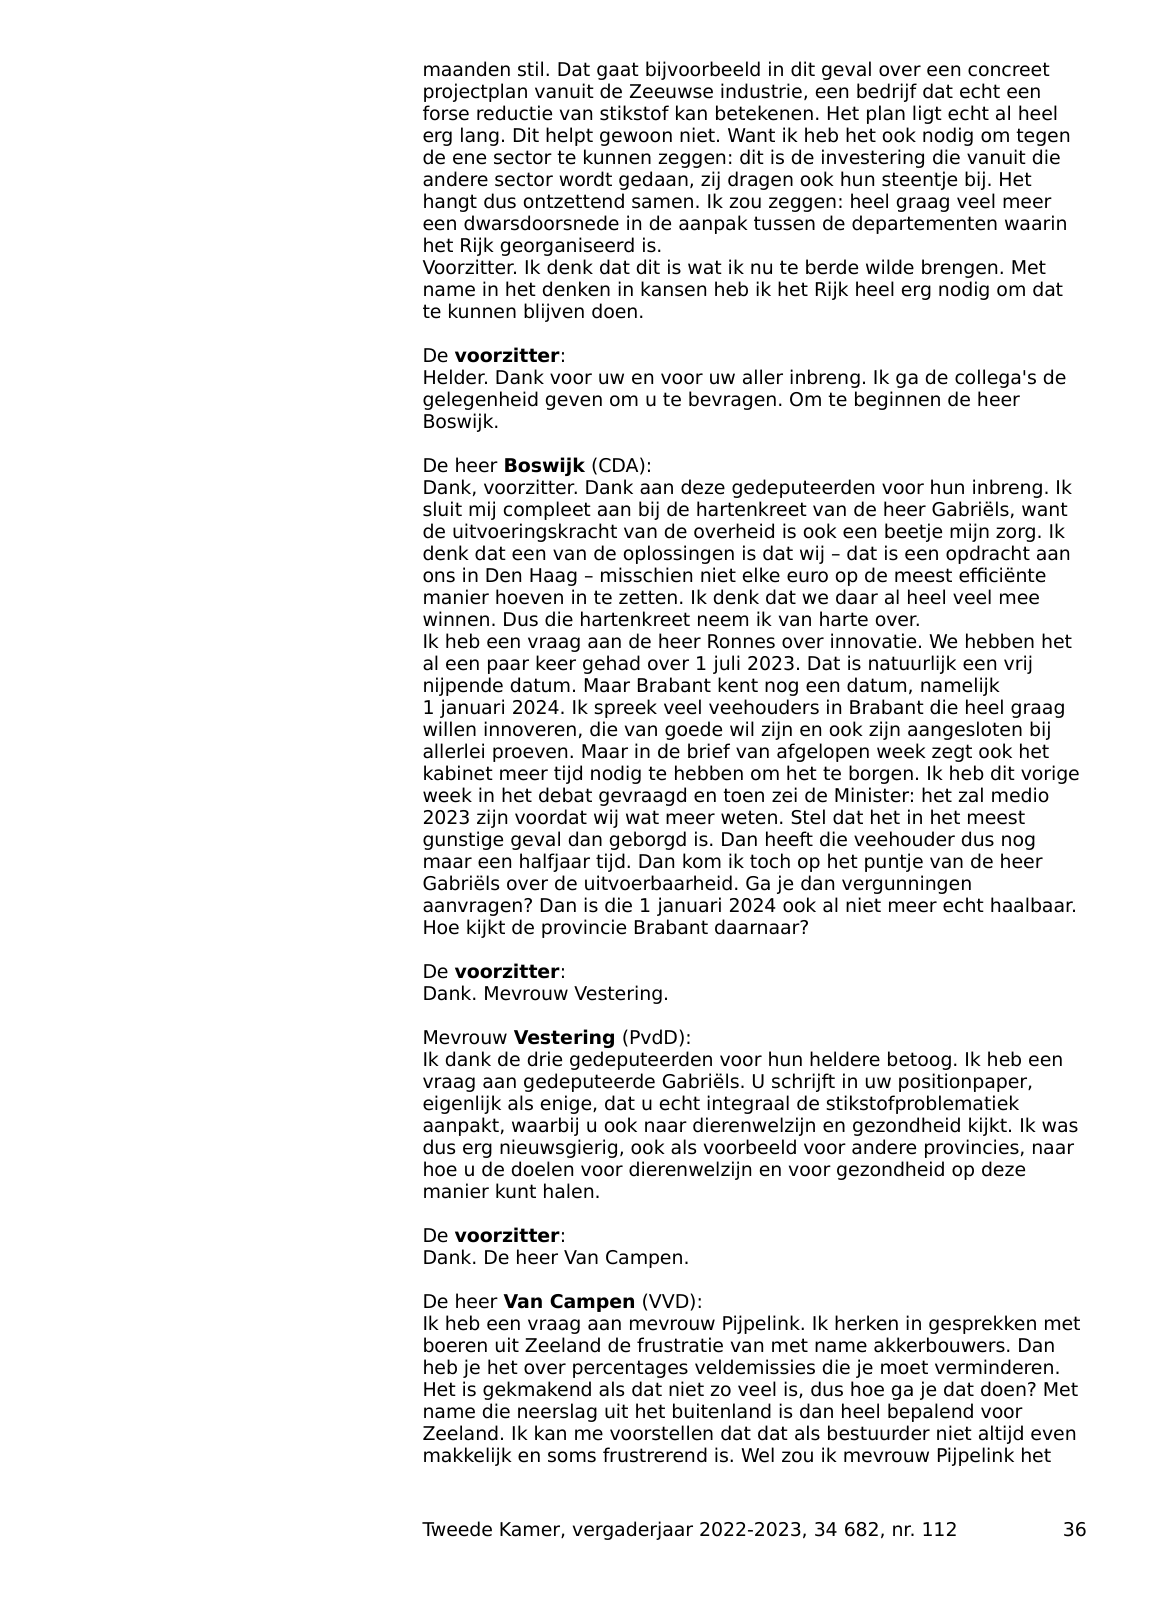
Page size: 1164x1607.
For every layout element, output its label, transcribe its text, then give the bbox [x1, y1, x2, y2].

text De heer Boswijk (CDA): [422, 455, 1087, 477]
text Dank, voorzitter. Dank aan deze gedeputeerden voor hun inbreng. Ik sluit mij compleet aan bij de hartenkreet van de heer Gabriëls, want de uitvoeringskracht van de overheid is ook een beetje mijn zorg. Ik denk dat een van de oplossingen is dat wij – dat is een opdracht aan ons in Den Haag – misschien niet elke euro op de meest efficiënte manier hoeven in te zetten. Ik denk dat we daar al heel veel mee winnen. Dus die hartenkreet neem ik van harte over. [422, 477, 1087, 631]
text Dank. De heer Van Campen. [422, 1247, 1087, 1269]
text Ik dank de drie gedeputeerden voor hun heldere betoog. Ik heb een vraag aan gedeputeerde Gabriëls. U schrijft in uw positionpaper, eigenlijk als enige, dat u echt integraal de stikstofproblematiek aanpakt, waarbij u ook naar dierenwelzijn en gezondheid kijkt. Ik was dus erg nieuwsgierig, ook als voorbeeld voor andere provincies, naar hoe u de doelen voor dierenwelzijn en voor gezondheid op deze manier kunt halen. [422, 1049, 1087, 1203]
text maanden stil. Dat gaat bijvoorbeeld in dit geval over een concreet projectplan vanuit de Zeeuwse industrie, een bedrijf dat echt een forse reductie van stikstof kan betekenen. Het plan ligt echt al heel erg lang. Dit helpt gewoon niet. Want ik heb het ook nodig om tegen de ene sector te kunnen zeggen: dit is de investering die vanuit die andere sector wordt gedaan, zij dragen ook hun steentje bij. Het hangt dus ontzettend samen. Ik zou zeggen: heel graag veel meer een dwarsdoorsnede in de aanpak tussen de departementen waarin het Rijk georganiseerd is. [422, 59, 1087, 257]
text De voorzitter: [422, 961, 1087, 983]
text Dank. Mevrouw Vestering. [422, 983, 1087, 1005]
text Ik heb een vraag aan mevrouw Pijpelink. Ik herken in gesprekken met boeren uit Zeeland de frustratie van met name akkerbouwers. Dan heb je het over percentages veldemissies die je moet verminderen. Het is gekmakend als dat niet zo veel is, dus hoe ga je dat doen? Met name die neerslag uit het buitenland is dan heel bepalend voor Zeeland. Ik kan me voorstellen dat dat als bestuurder niet altijd even makkelijk en soms frustrerend is. Wel zou ik mevrouw Pijpelink het [422, 1313, 1087, 1467]
text Helder. Dank voor uw en voor uw aller inbreng. Ik ga de collega's de gelegenheid geven om u te bevragen. Om te beginnen de heer Boswijk. [422, 367, 1087, 433]
text De voorzitter: [422, 1225, 1087, 1247]
text Mevrouw Vestering (PvdD): [422, 1027, 1087, 1049]
text Voorzitter. Ik denk dat dit is wat ik nu te berde wilde brengen. Met name in het denken in kansen heb ik het Rijk heel erg nodig om dat te kunnen blijven doen. [422, 257, 1087, 323]
text Ik heb een vraag aan de heer Ronnes over innovatie. We hebben het al een paar keer gehad over 1 juli 2023. Dat is natuurlijk een vrij nijpende datum. Maar Brabant kent nog een datum, namelijk 1 januari 2024. Ik spreek veel veehouders in Brabant die heel graag willen innoveren, die van goede wil zijn en ook zijn aangesloten bij allerlei proeven. Maar in de brief van afgelopen week zegt ook het kabinet meer tijd nodig te hebben om het te borgen. Ik heb dit vorige week in het debat gevraagd en toen zei de Minister: het zal medio 2023 zijn voordat wij wat meer weten. Stel dat het in het meest gunstige geval dan geborgd is. Dan heeft die veehouder dus nog maar een halfjaar tijd. Dan kom ik toch op het puntje van de heer Gabriëls over de uitvoerbaarheid. Ga je dan vergunningen aanvragen? Dan is die 1 januari 2024 ook al niet meer echt haalbaar. Hoe kijkt de provincie Brabant daarnaar? [422, 631, 1087, 939]
text De voorzitter: [422, 345, 1087, 367]
text De heer Van Campen (VVD): [422, 1291, 1087, 1313]
